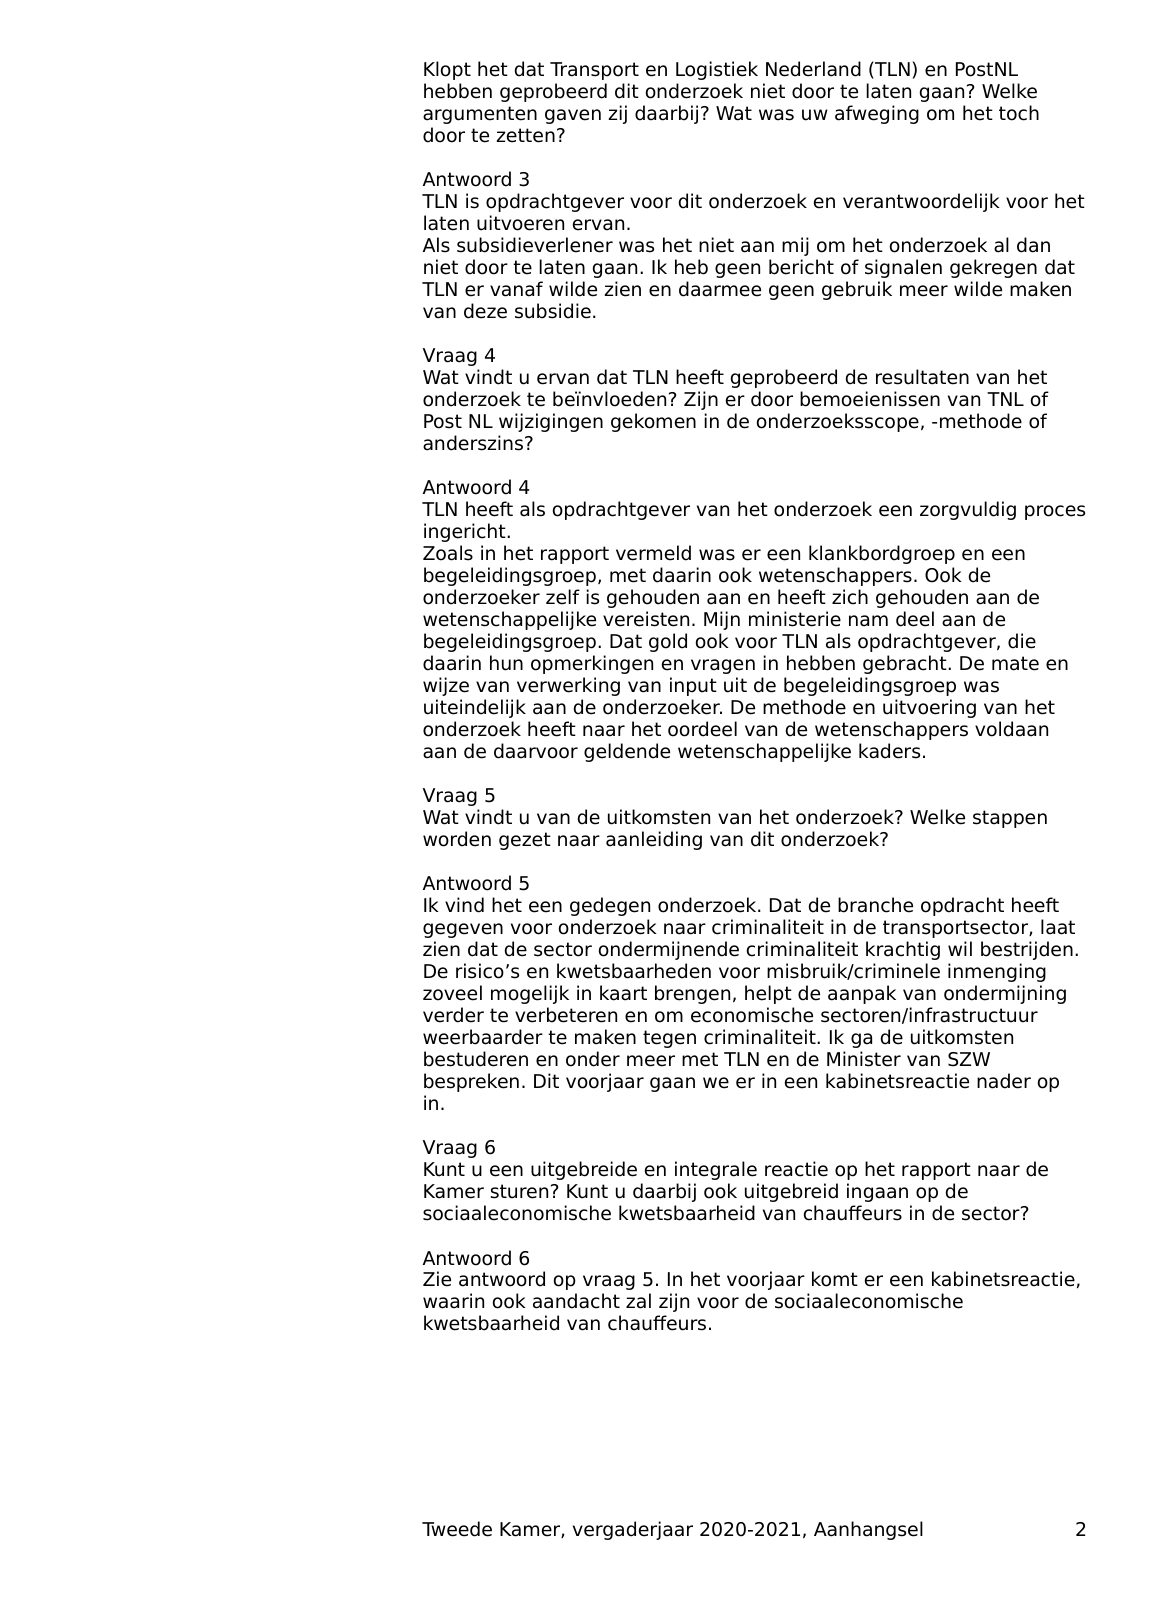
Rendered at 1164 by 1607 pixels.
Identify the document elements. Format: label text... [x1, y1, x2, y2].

text TLN heeft als opdrachtgever van het onderzoek een zorgvuldig proces ingericht. [422, 499, 1087, 543]
text Wat vindt u ervan dat TLN heeft geprobeerd de resultaten van het onderzoek te beïnvloeden? Zijn er door bemoeienissen van TNL of Post NL wijzigingen gekomen in de onderzoeksscope, -methode of anderszins? [422, 367, 1087, 455]
text Antwoord 4 [422, 477, 1087, 499]
text Antwoord 6 [422, 1247, 1087, 1269]
text Kunt u een uitgebreide en integrale reactie op het rapport naar de Kamer sturen? Kunt u daarbij ook uitgebreid ingaan op de sociaaleconomische kwetsbaarheid van chauffeurs in de sector? [422, 1159, 1087, 1225]
text Antwoord 3 [422, 169, 1087, 191]
text Vraag 4 [422, 345, 1087, 367]
text Vraag 6 [422, 1137, 1087, 1159]
text Klopt het dat Transport en Logistiek Nederland (TLN) en PostNL hebben geprobeerd dit onderzoek niet door te laten gaan? Welke argumenten gaven zij daarbij? Wat was uw afweging om het toch door te zetten? [422, 59, 1087, 147]
text Vraag 5 [422, 785, 1087, 807]
text Wat vindt u van de uitkomsten van het onderzoek? Welke stappen worden gezet naar aanleiding van dit onderzoek? [422, 807, 1087, 851]
text Zoals in het rapport vermeld was er een klankbordgroep en een begeleidingsgroep, met daarin ook wetenschappers. Ook de onderzoeker zelf is gehouden aan en heeft zich gehouden aan de wetenschappelijke vereisten. Mijn ministerie nam deel aan de begeleidingsgroep. Dat gold ook voor TLN als opdrachtgever, die daarin hun opmerkingen en vragen in hebben gebracht. De mate en wijze van verwerking van input uit de begeleidingsgroep was uiteindelijk aan de onderzoeker. De methode en uitvoering van het onderzoek heeft naar het oordeel van de wetenschappers voldaan aan de daarvoor geldende wetenschappelijke kaders. [422, 543, 1087, 763]
text Antwoord 5 [422, 873, 1087, 895]
text Als subsidieverlener was het niet aan mij om het onderzoek al dan niet door te laten gaan. Ik heb geen bericht of signalen gekregen dat TLN er vanaf wilde zien en daarmee geen gebruik meer wilde maken van deze subsidie. [422, 235, 1087, 323]
text Zie antwoord op vraag 5. In het voorjaar komt er een kabinetsreactie, waarin ook aandacht zal zijn voor de sociaaleconomische kwetsbaarheid van chauffeurs. [422, 1269, 1087, 1335]
text TLN is opdrachtgever voor dit onderzoek en verantwoordelijk voor het laten uitvoeren ervan. [422, 191, 1087, 235]
text Ik vind het een gedegen onderzoek. Dat de branche opdracht heeft gegeven voor onderzoek naar criminaliteit in de transportsector, laat zien dat de sector ondermijnende criminaliteit krachtig wil bestrijden. De risico’s en kwetsbaarheden voor misbruik/criminele inmenging zoveel mogelijk in kaart brengen, helpt de aanpak van ondermijning verder te verbeteren en om economische sectoren/infrastructuur weerbaarder te maken tegen criminaliteit. Ik ga de uitkomsten bestuderen en onder meer met TLN en de Minister van SZW bespreken. Dit voorjaar gaan we er in een kabinetsreactie nader op in. [422, 895, 1087, 1115]
